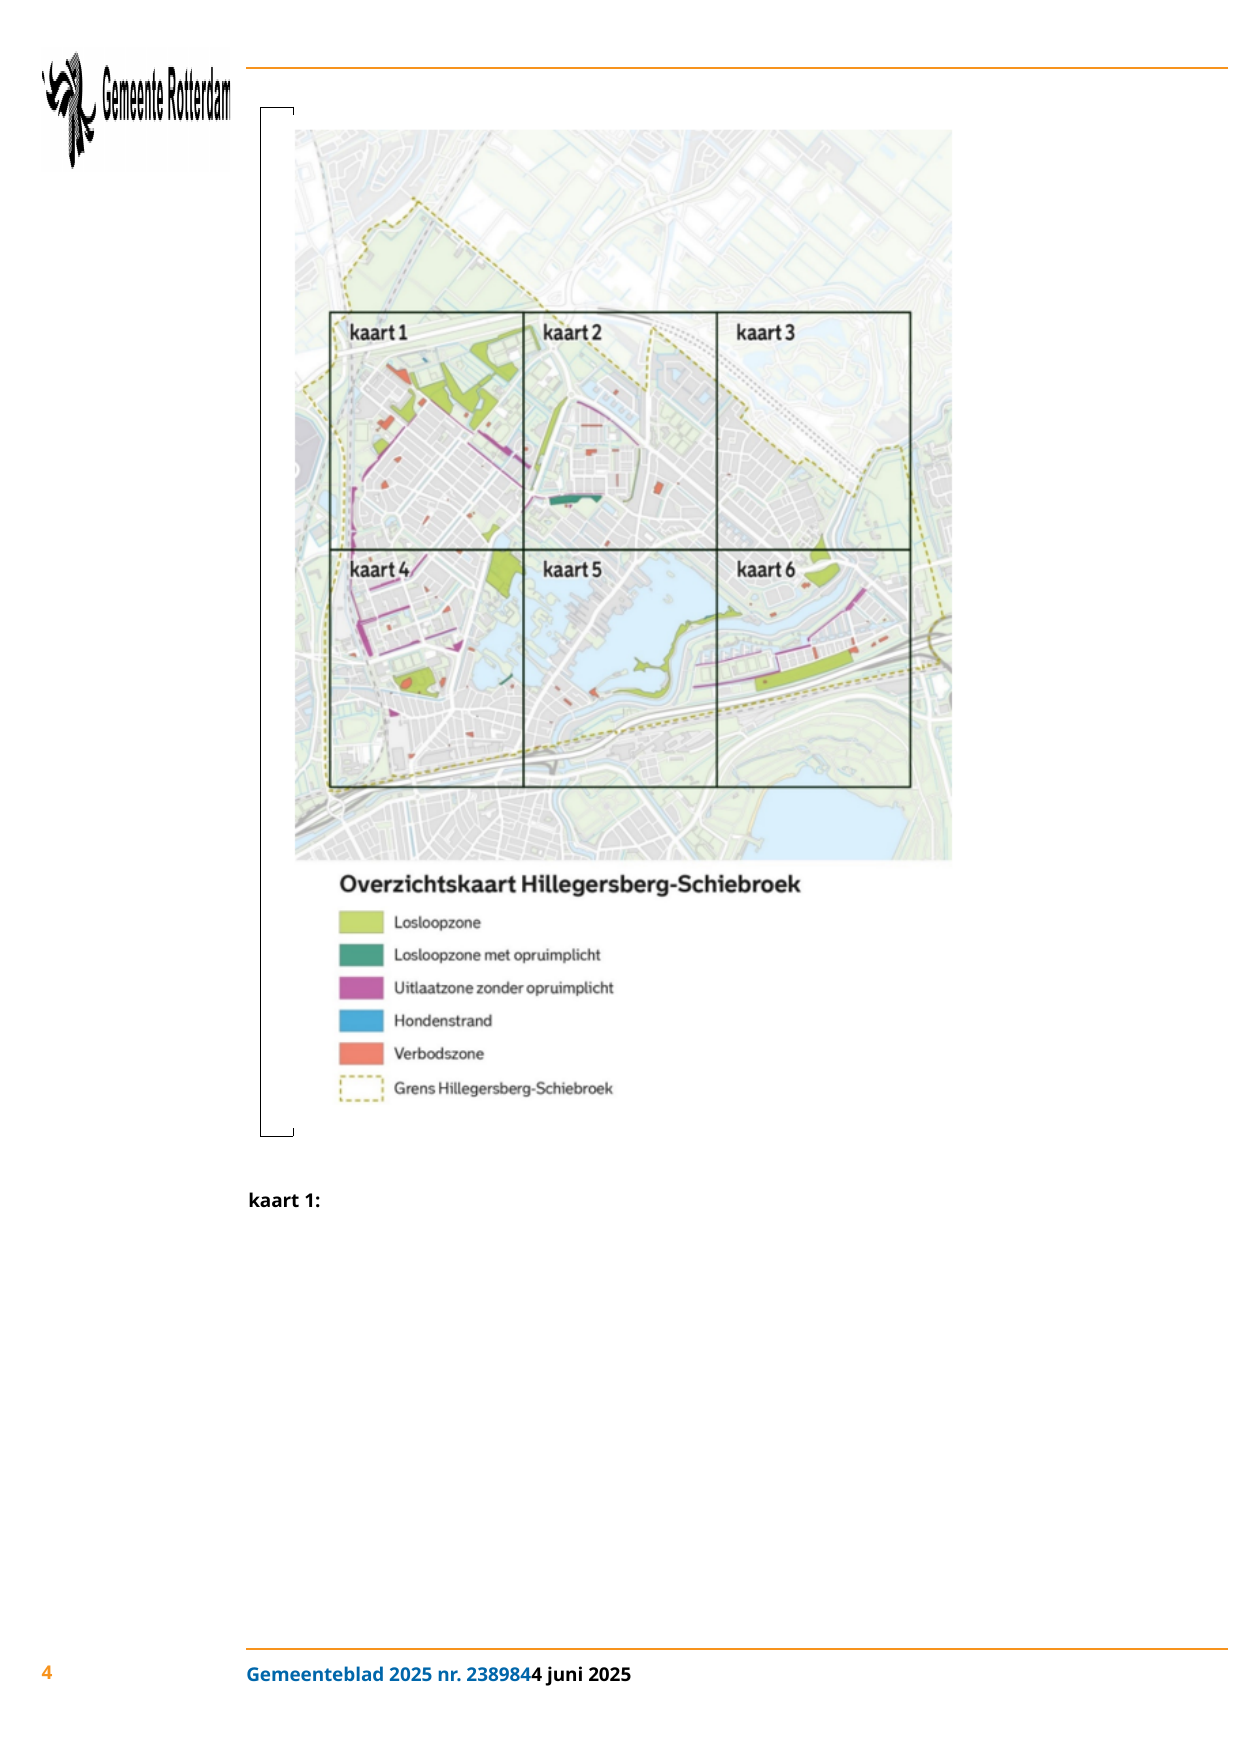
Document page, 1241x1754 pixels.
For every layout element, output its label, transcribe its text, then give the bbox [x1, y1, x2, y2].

picture [268, 115, 978, 1128]
picture [41, 47, 231, 172]
text kaart 1: [248, 1187, 1152, 1213]
